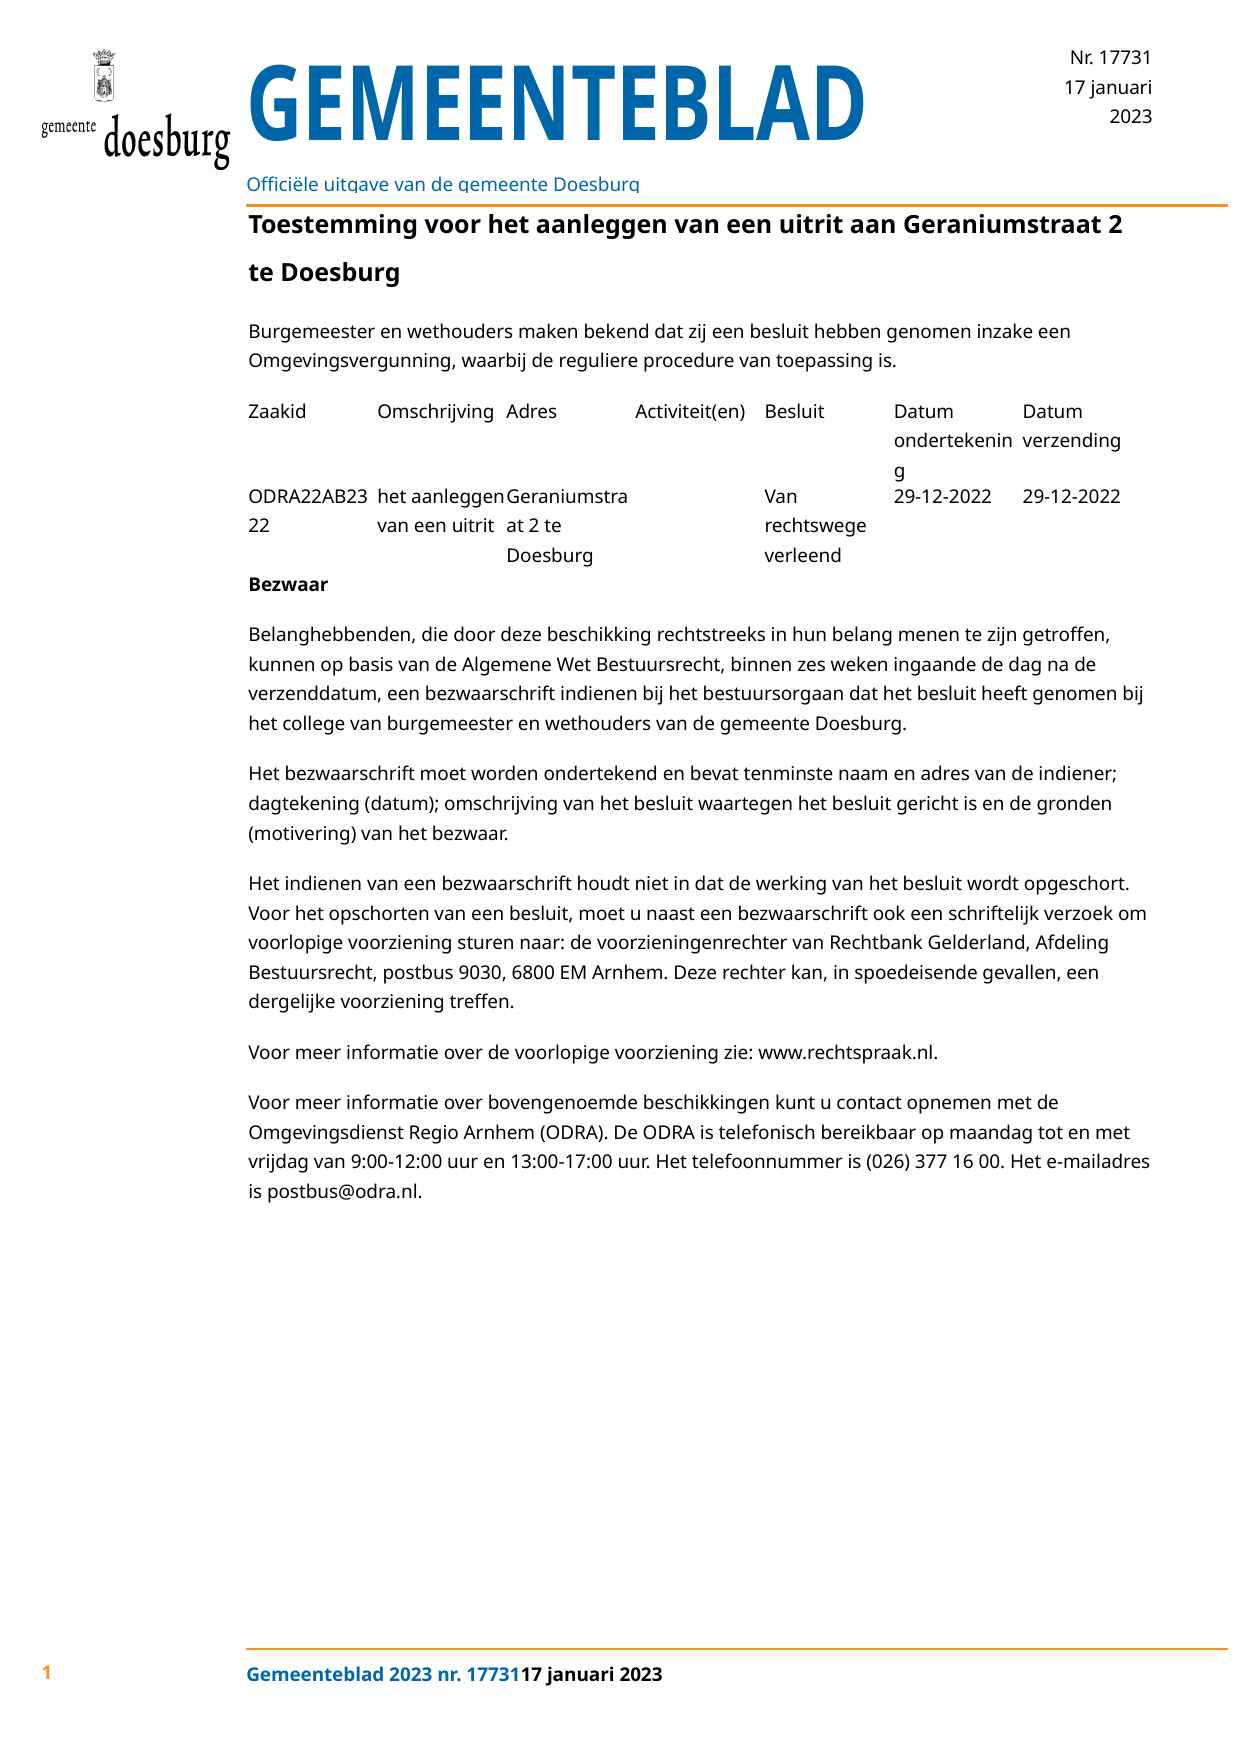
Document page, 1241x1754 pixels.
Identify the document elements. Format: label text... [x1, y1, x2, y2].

table_cell ODRA22AB2322 [248, 483, 377, 568]
text Belanghebbenden, die door deze beschikking rechtstreeks in hun belang menen te zijn getroffen, kunnen op basis van de Algemene Wet Bestuursrecht, binnen zes weken ingaande de dag na de verzenddatum, een bezwaarschrift indienen bij het bestuursorgaan dat het besluit heeft genomen bij het college van burgemeester en wethouders van de gemeente Doesburg. [248, 621, 1152, 736]
text Voor meer informatie over de voorlopige voorziening zie: www.rechtspraak.nl. [248, 1039, 1152, 1065]
table_header Besluit [764, 398, 893, 483]
table_cell 29-12-2022 [894, 483, 1022, 568]
text Het bezwaarschrift moet worden ondertekend en bevat tenminste naam en adres van de indiener; dagtekening (datum); omschrijving van het besluit waartegen het besluit gericht is en de gronden (motivering) van het bezwaar. [248, 761, 1152, 846]
table_header Zaakid [248, 398, 377, 483]
text Voor meer informatie over bovengenoemde beschikkingen kunt u contact opnemen met de Omgevingsdienst Regio Arnhem (ODRA). De ODRA is telefonisch bereikbaar op maandag tot en met vrijdag van 9:00-12:00 uur en 13:00-17:00 uur. Het telefoonnummer is (026) 377 16 00. Het e-mailadres is postbus@odra.nl. [248, 1089, 1152, 1204]
table_cell Van rechtswege verleend [764, 483, 893, 568]
text Bezwaar [248, 571, 1152, 597]
text Burgemeester en wethouders maken bekend dat zij een besluit hebben genomen inzake een Omgevingsvergunning, waarbij de reguliere procedure van toepassing is. [248, 318, 1152, 373]
table_header Adres [506, 398, 635, 483]
table_cell het aanleggen van een uitrit [377, 483, 506, 568]
table_cell 29-12-2022 [1023, 483, 1152, 568]
table_header Datum ondertekening [894, 398, 1022, 483]
table_header Datum verzending [1023, 398, 1152, 483]
table_header Activiteit(en) [635, 398, 764, 483]
text Toestemming voor het aanleggen van een uitrit aan Geraniumstraat 2 te Doesburg [248, 207, 1152, 288]
table_cell [635, 483, 764, 568]
picture [41, 47, 231, 172]
table_cell Geraniumstraat 2 te Doesburg [506, 483, 635, 568]
text Het indienen van een bezwaarschrift houdt niet in dat de werking van het besluit wordt opgeschort. Voor het opschorten van een besluit, moet u naast een bezwaarschrift ook een schriftelijk verzoek om voorlopige voorziening sturen naar: de voorzieningenrechter van Rechtbank Gelderland, Afdeling Bestuursrecht, postbus 9030, 6800 EM Arnhem. Deze rechter kan, in spoedeisende gevallen, een dergelijke voorziening treffen. [248, 870, 1152, 1014]
table_header Omschrijving [377, 398, 506, 483]
